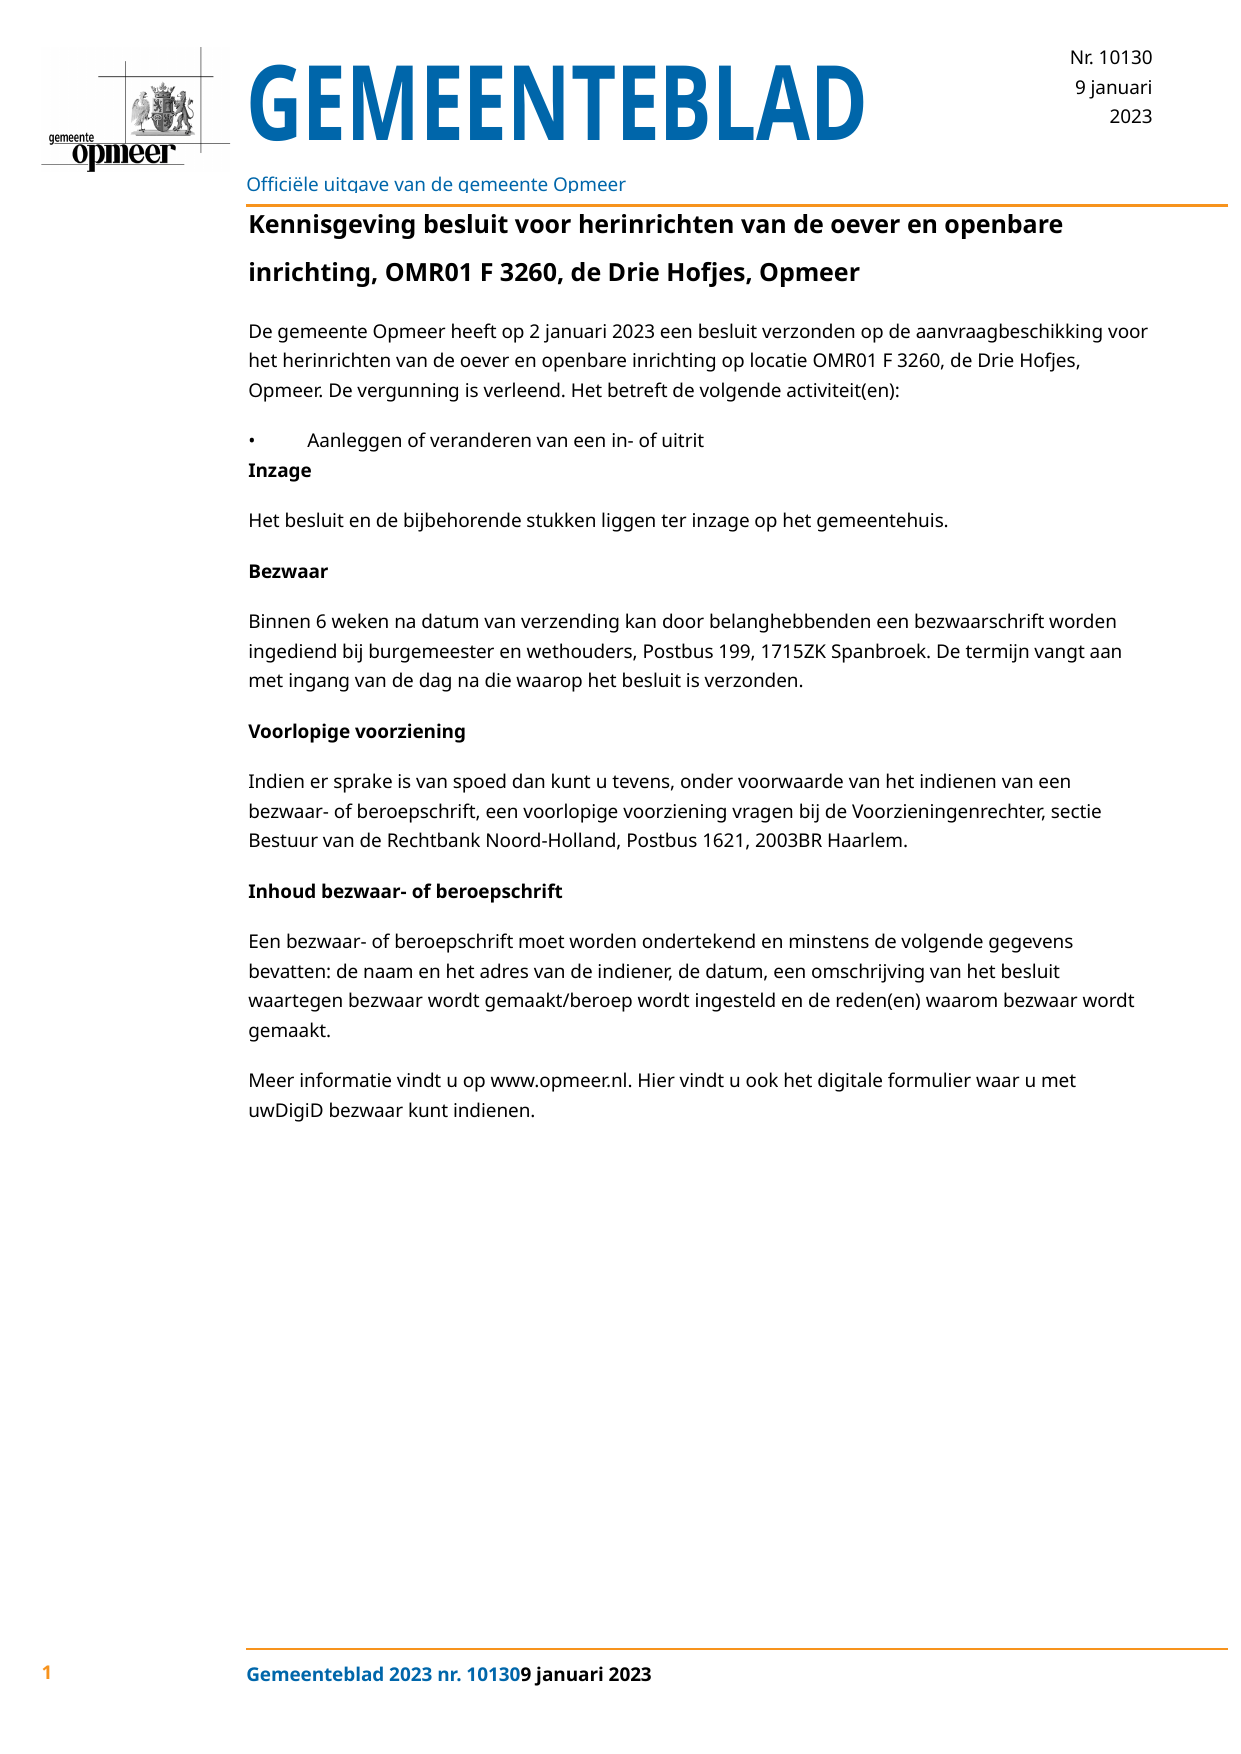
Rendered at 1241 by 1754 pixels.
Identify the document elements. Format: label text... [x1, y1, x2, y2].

text Inzage [248, 457, 1152, 483]
text Inhoud bezwaar- of beroepschrift [248, 878, 1152, 904]
text Bezwaar [248, 558, 1152, 584]
text Voorlopige voorziening [248, 718, 1152, 744]
text Kennisgeving besluit voor herinrichten van de oever en openbare inrichting, OMR01 F 3260, de Drie Hofjes, Opmeer [248, 207, 1152, 288]
list Aanleggen of veranderen van een in- of uitrit [248, 427, 1152, 453]
text Het besluit en de bijbehorende stukken liggen ter inzage op het gemeentehuis. [248, 507, 1152, 533]
text Meer informatie vindt u op www.opmeer.nl. Hier vindt u ook het digitale formulier waar u met uwDigiD bezwaar kunt indienen. [248, 1067, 1152, 1123]
text Een bezwaar- of beroepschrift moet worden ondertekend en minstens de volgende gegevens bevatten: de naam en het adres van de indiener, de datum, een omschrijving van het besluit waartegen bezwaar wordt gemaakt/beroep wordt ingesteld en de reden(en) waarom bezwaar wordt gemaakt. [248, 928, 1152, 1043]
text Indien er sprake is van spoed dan kunt u tevens, onder voorwaarde van het indienen van een bezwaar- of beroepschrift, een voorlopige voorziening vragen bij de Voorzieningenrechter, sectie Bestuur van de Rechtbank Noord-Holland, Postbus 1621, 2003BR Haarlem. [248, 768, 1152, 853]
text De gemeente Opmeer heeft op 2 januari 2023 een besluit verzonden op de aanvraagbeschikking voor het herinrichten van de oever en openbare inrichting op locatie OMR01 F 3260, de Drie Hofjes, Opmeer. De vergunning is verleend. Het betreft de volgende activiteit(en): [248, 318, 1152, 403]
text Binnen 6 weken na datum van verzending kan door belanghebbenden een bezwaarschrift worden ingediend bij burgemeester en wethouders, Postbus 199, 1715ZK Spanbroek. De termijn vangt aan met ingang van de dag na die waarop het besluit is verzonden. [248, 608, 1152, 693]
picture [41, 47, 231, 172]
